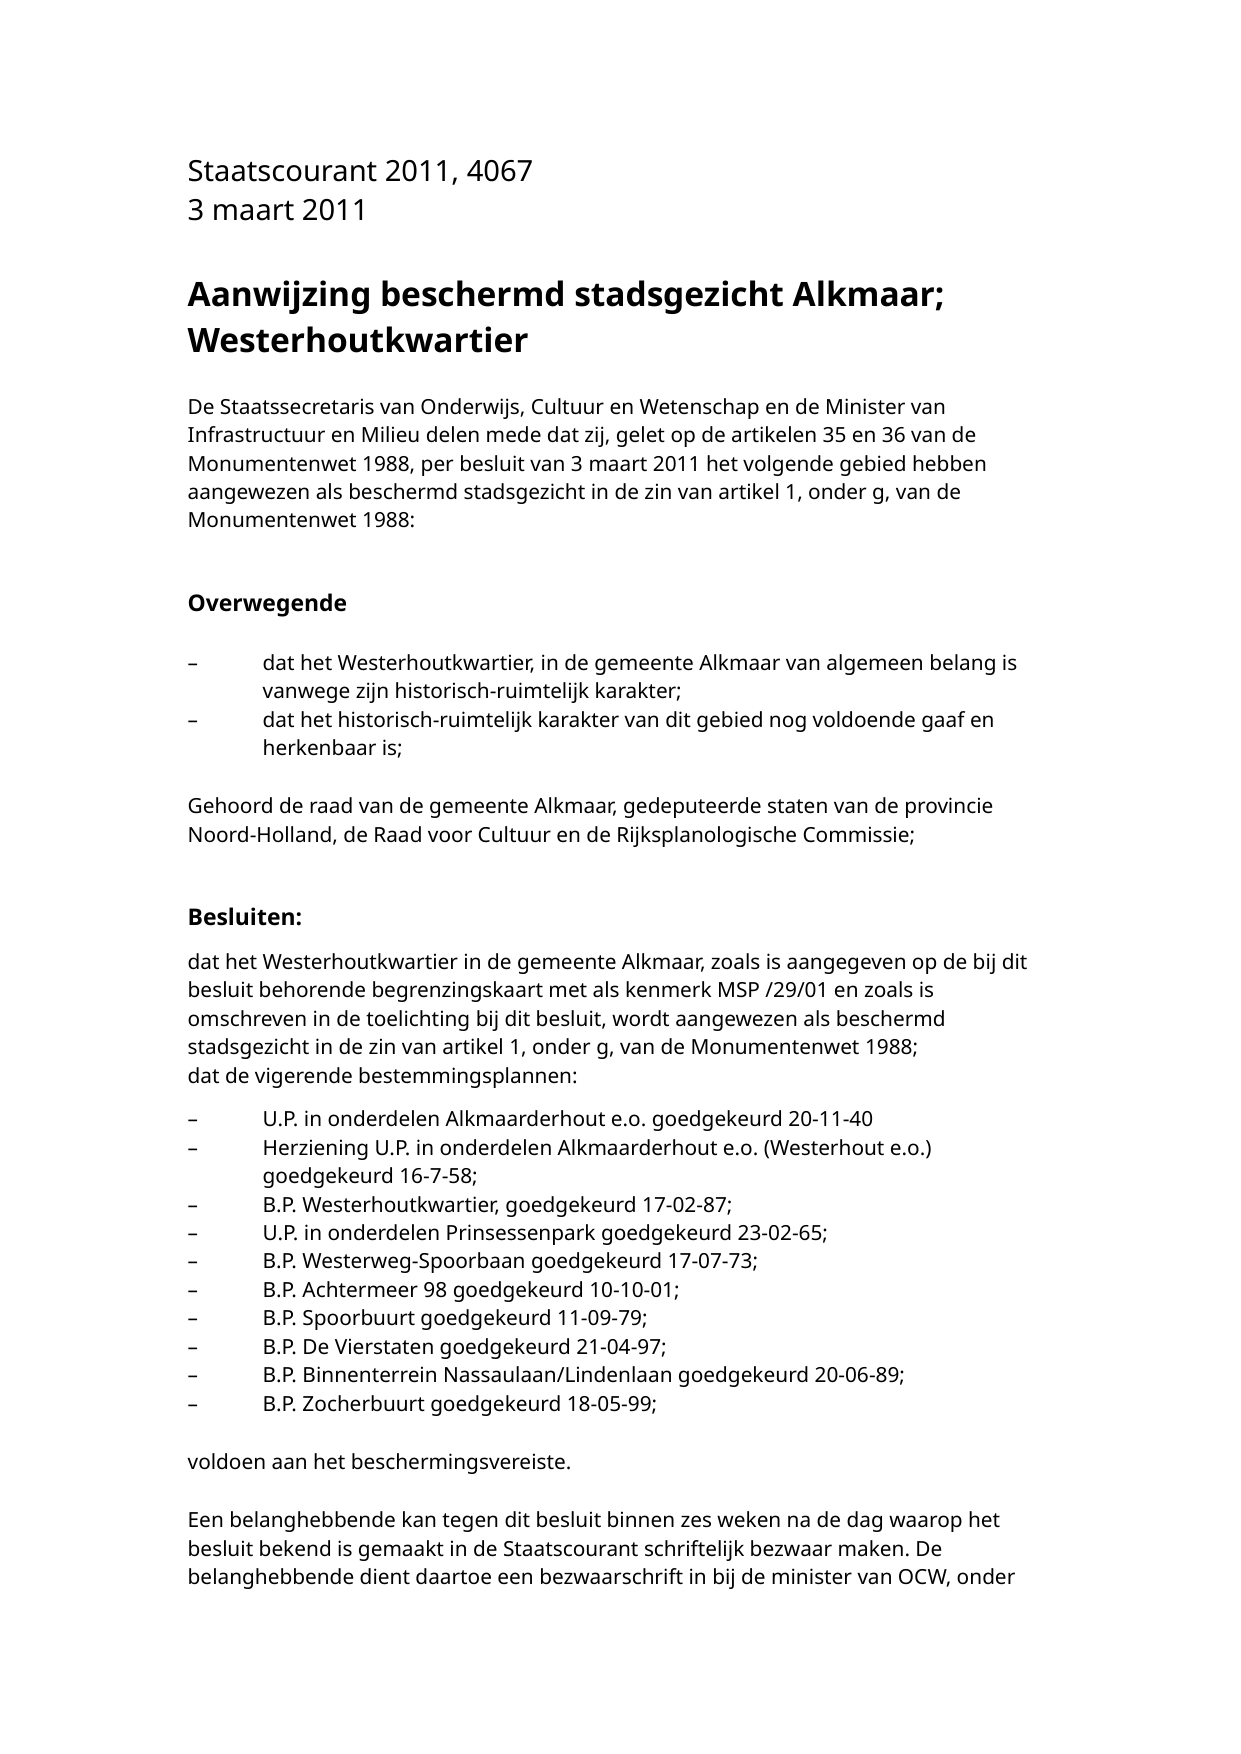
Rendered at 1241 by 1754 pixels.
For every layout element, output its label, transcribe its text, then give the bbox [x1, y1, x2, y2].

text Gehoord de raad van de gemeente Alkmaar, gedeputeerde staten van de provincie Noord-Holland, de Raad voor Cultuur en de Rijksplanologische Commissie; [187, 792, 1053, 848]
list B.P. Zocherbuurt goedgekeurd 18-05-99; [187, 1389, 1053, 1417]
text Staatscourant 2011, 4067 [187, 150, 1053, 190]
list B.P. Spoorbuurt goedgekeurd 11-09-79; [187, 1303, 1053, 1332]
text Een belanghebbende kan tegen dit besluit binnen zes weken na de dag waarop het besluit bekend is gemaakt in de Staatscourant schriftelijk bezwaar maken. De belanghebbende dient daartoe een bezwaarschrift in bij de minister van OCW, onder [187, 1506, 1053, 1591]
text voldoen aan het beschermingsvereiste. [187, 1447, 1053, 1476]
list B.P. Achtermeer 98 goedgekeurd 10-10-01; [187, 1275, 1053, 1303]
list B.P. De Vierstaten goedgekeurd 21-04-97; [187, 1332, 1053, 1360]
text 3 maart 2011 [187, 190, 1053, 229]
list U.P. in onderdelen Prinsessenpark goedgekeurd 23-02-65; [187, 1218, 1053, 1247]
text dat de vigerende bestemmingsplannen: [187, 1061, 1053, 1089]
subtitle Aanwijzing beschermd stadsgezicht Alkmaar; Westerhoutkwartier [187, 271, 1053, 362]
text De Staatssecretaris van Onderwijs, Cultuur en Wetenschap en de Minister van Infrastructuur en Milieu delen mede dat zij, gelet op de artikelen 35 en 36 van de Monumentenwet 1988, per besluit van 3 maart 2011 het volgende gebied hebben aangewezen als beschermd stadsgezicht in de zin van artikel 1, onder g, van de Monumentenwet 1988: [187, 392, 1053, 534]
subtitle Besluiten: [187, 901, 1053, 932]
list B.P. Binnenterrein Nassaulaan/Lindenlaan goedgekeurd 20-06-89; [187, 1360, 1053, 1389]
list Herziening U.P. in onderdelen Alkmaarderhout e.o. (Westerhout e.o.) goedgekeurd 16-7-58; [187, 1133, 1053, 1190]
list dat het Westerhoutkwartier, in de gemeente Alkmaar van algemeen belang is vanwege zijn historisch-ruimtelijk karakter; [187, 648, 1053, 705]
subtitle Overwegende [187, 587, 1053, 618]
text dat het Westerhoutkwartier in de gemeente Alkmaar, zoals is aangegeven op de bij dit besluit behorende begrenzingskaart met als kenmerk MSP /29/01 en zoals is omschreven in de toelichting bij dit besluit, wordt aangewezen als beschermd stadsgezicht in de zin van artikel 1, onder g, van de Monumentenwet 1988; [187, 947, 1053, 1061]
list B.P. Westerhoutkwartier, goedgekeurd 17-02-87; [187, 1190, 1053, 1218]
list dat het historisch-ruimtelijk karakter van dit gebied nog voldoende gaaf en herkenbaar is; [187, 705, 1053, 762]
list B.P. Westerweg-Spoorbaan goedgekeurd 17-07-73; [187, 1247, 1053, 1275]
list U.P. in onderdelen Alkmaarderhout e.o. goedgekeurd 20-11-40 [187, 1104, 1053, 1133]
